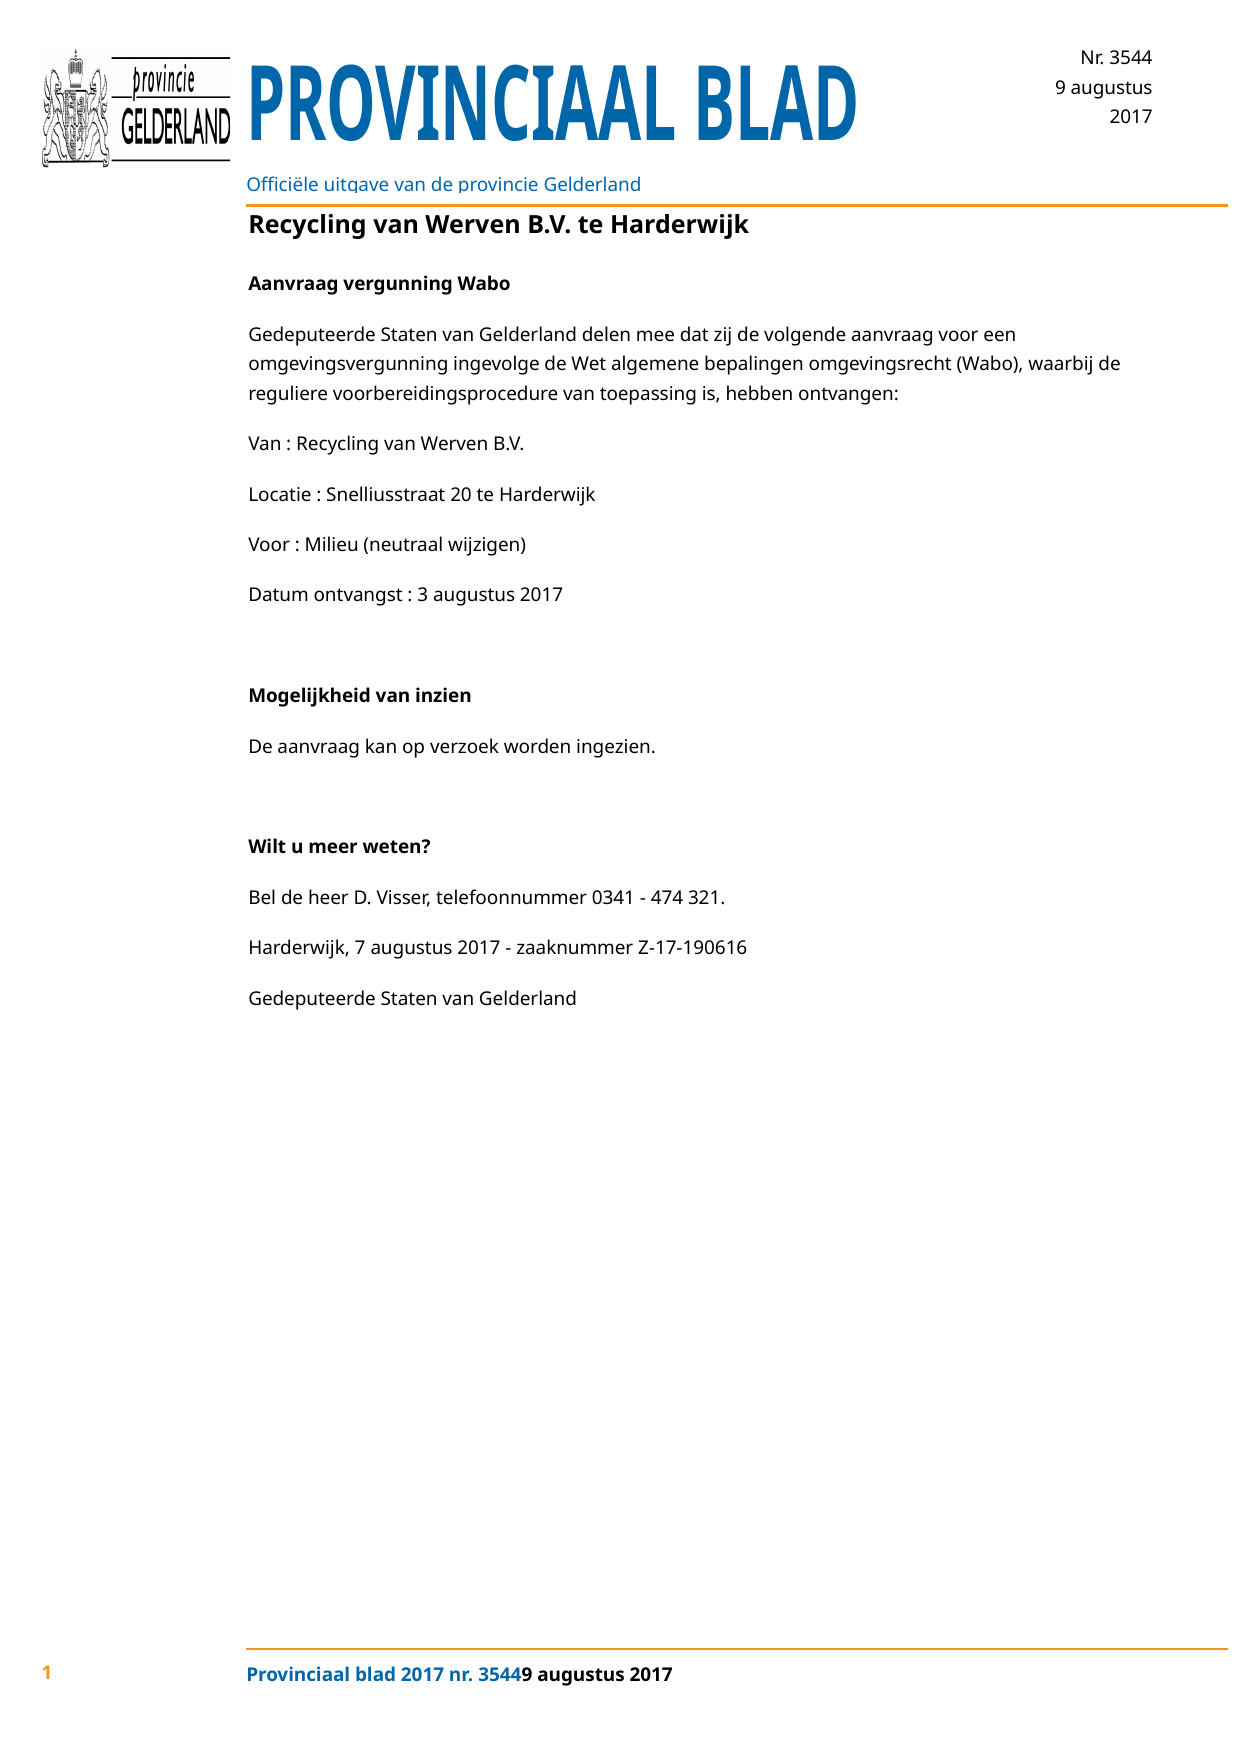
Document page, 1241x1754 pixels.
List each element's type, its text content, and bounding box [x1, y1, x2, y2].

text Aanvraag vergunning Wabo [248, 270, 1152, 296]
text Locatie : Snelliusstraat 20 te Harderwijk [248, 481, 1152, 506]
text Harderwijk, 7 augustus 2017 - zaaknummer Z-17-190616 [248, 934, 1152, 960]
text Datum ontvangst : 3 augustus 2017 [248, 582, 1152, 607]
text De aanvraag kan op verzoek worden ingezien. [248, 733, 1152, 758]
text Mogelijkheid van inzien [248, 682, 1152, 708]
text Bel de heer D. Visser, telefoonnummer 0341 - 474 321. [248, 884, 1152, 910]
text Gedeputeerde Staten van Gelderland [248, 985, 1152, 1011]
text Gedeputeerde Staten van Gelderland delen mee dat zij de volgende aanvraag voor een omgevingsvergunning ingevolge de Wet algemene bepalingen omgevingsrecht (Wabo), waarbij de reguliere voorbereidingsprocedure van toepassing is, hebben ontvangen: [248, 321, 1152, 406]
text Wilt u meer weten? [248, 834, 1152, 859]
text Recycling van Werven B.V. te Harderwijk [248, 207, 1152, 241]
text Van : Recycling van Werven B.V. [248, 430, 1152, 456]
text Voor : Milieu (neutraal wijzigen) [248, 531, 1152, 557]
picture [41, 47, 231, 172]
